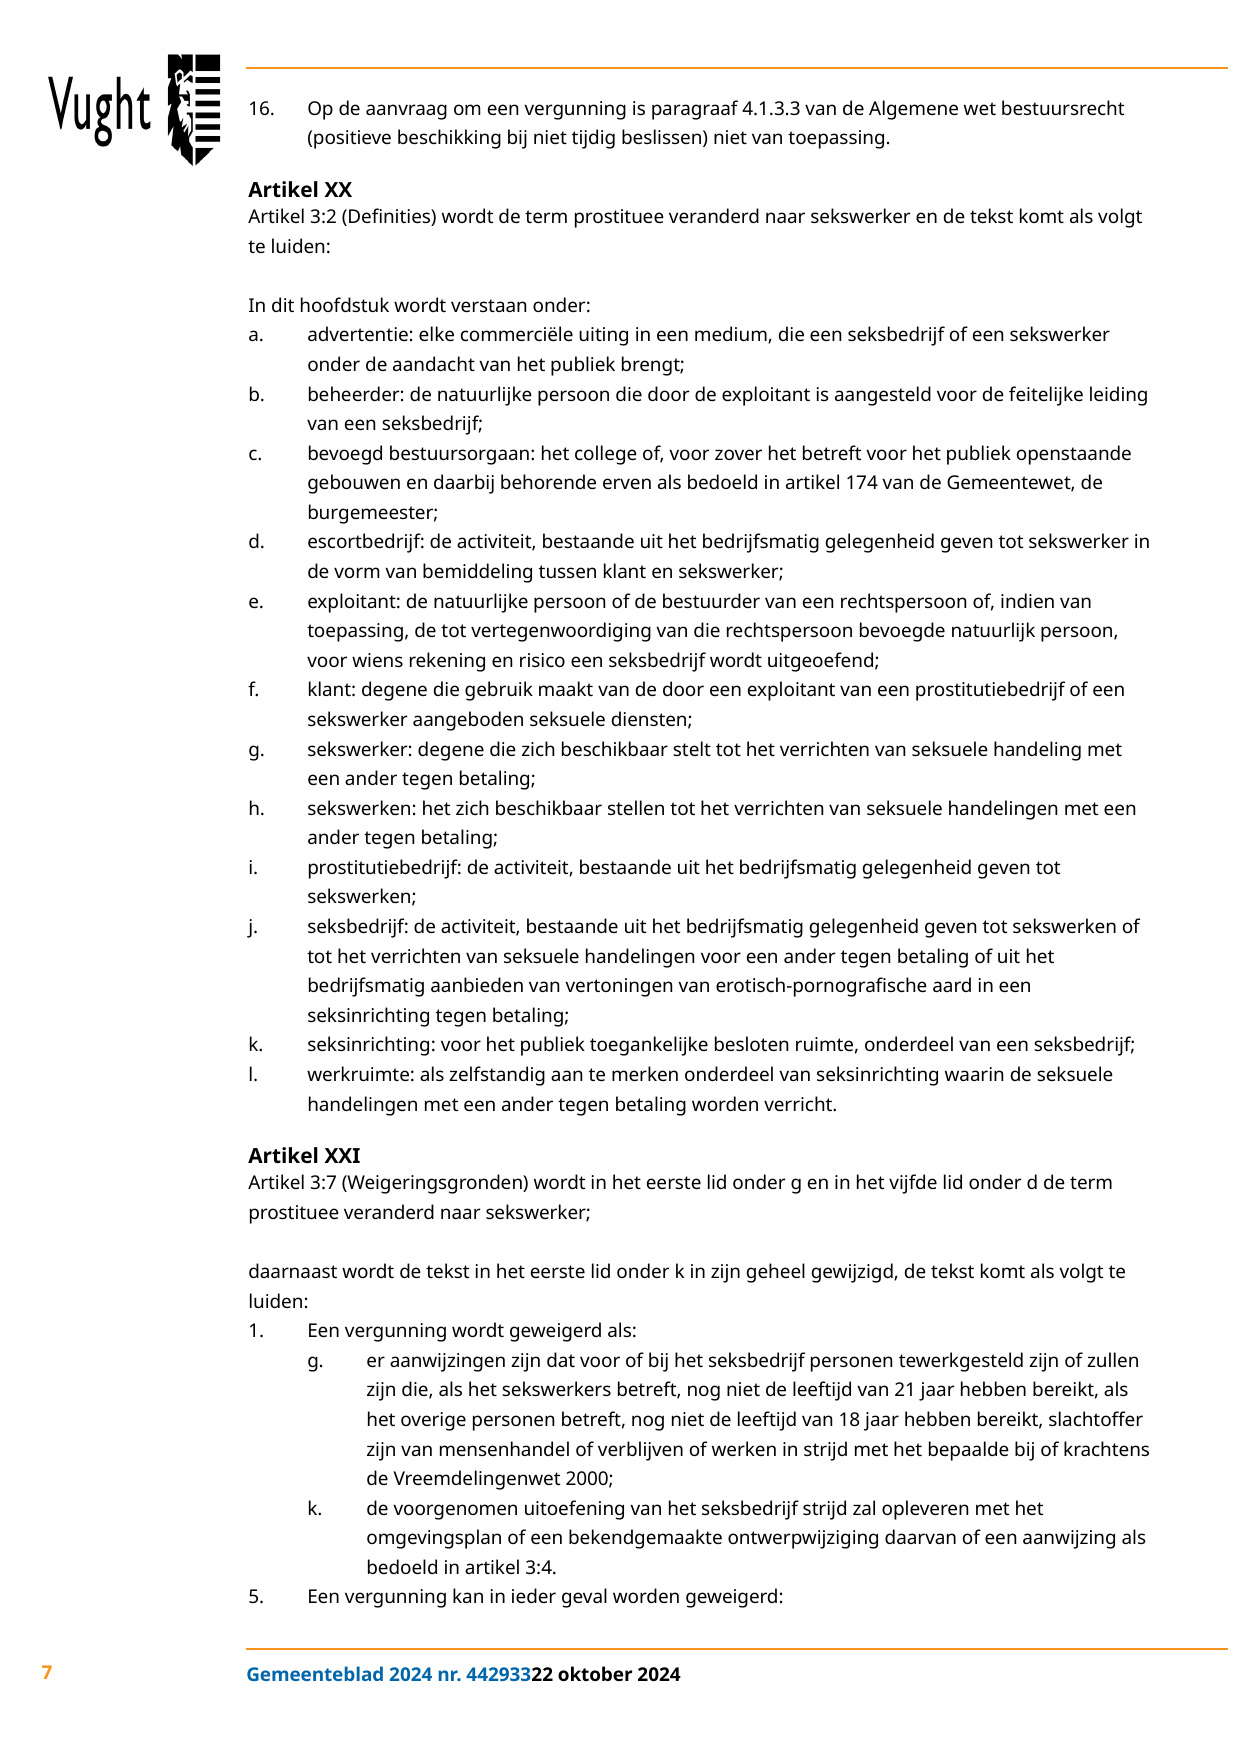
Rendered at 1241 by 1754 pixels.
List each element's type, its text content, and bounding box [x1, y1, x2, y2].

text Artikel XXI [248, 1141, 1152, 1169]
list bevoegd bestuursorgaan: het college of, voor zover het betreft voor het publiek openstaande gebouwen en daarbij behorende erven als bedoeld in artikel 174 van de Gemeentewet, de burgemeester; [248, 440, 1152, 525]
list sekswerker: degene die zich beschikbaar stelt tot het verrichten van seksuele handeling met een ander tegen betaling; [248, 736, 1152, 791]
list seksinrichting: voor het publiek toegankelijke besloten ruimte, onderdeel van een seksbedrijf; [248, 1032, 1152, 1057]
list beheerder: de natuurlijke persoon die door de exploitant is aangesteld voor de feitelijke leiding van een seksbedrijf; [248, 381, 1152, 436]
list Op de aanvraag om een vergunning is paragraaf 4.1.3.3 van de Algemene wet bestuursrecht (positieve beschikking bij niet tijdig beslissen) niet van toepassing. [248, 95, 1152, 150]
list de voorgenomen uitoefening van het seksbedrijf strijd zal opleveren met het omgevingsplan of een bekendgemaakte ontwerpwijziging daarvan of een aanwijzing als bedoeld in artikel 3:4. [307, 1495, 1152, 1580]
text daarnaast wordt de tekst in het eerste lid onder k in zijn geheel gewijzigd, de tekst komt als volgt te luiden: [248, 1258, 1152, 1314]
text Artikel 3:7 (Weigeringsgronden) wordt in het eerste lid onder g en in het vijfde lid onder d de term prostituee veranderd naar sekswerker; [248, 1169, 1152, 1225]
text Artikel XX [248, 175, 1152, 203]
list werkruimte: als zelfstandig aan te merken onderdeel van seksinrichting waarin de seksuele handelingen met een ander tegen betaling worden verricht. [248, 1061, 1152, 1116]
text Artikel 3:2 (Definities) wordt de term prostituee veranderd naar sekswerker en de tekst komt als volgt te luiden: [248, 203, 1152, 258]
picture [41, 47, 231, 172]
list Een vergunning kan in ieder geval worden geweigerd: [248, 1584, 1152, 1609]
list prostitutiebedrijf: de activiteit, bestaande uit het bedrijfsmatig gelegenheid geven tot sekswerken; [248, 854, 1152, 909]
list klant: degene die gebruik maakt van de door een exploitant van een prostitutiebedrijf of een sekswerker aangeboden seksuele diensten; [248, 677, 1152, 732]
list toepassing, de tot vertegenwoordiging van die rechtspersoon bevoegde natuurlijk persoon, voor wiens rekening en risico een seksbedrijf wordt uitgeoefend; [248, 617, 1152, 673]
list Een vergunning wordt geweigerd als: [248, 1317, 1152, 1343]
text In dit hoofdstuk wordt verstaan onder: [248, 292, 1152, 318]
list er aanwijzingen zijn dat voor of bij het seksbedrijf personen tewerkgesteld zijn of zullen zijn die, als het sekswerkers betreft, nog niet de leeftijd van 21 jaar hebben bereikt, als het overige personen betreft, nog niet de leeftijd van 18 jaar hebben bereikt, slachtoffer zijn van mensenhandel of verblijven of werken in strijd met het bepaalde bij of krachtens de Vreemdelingenwet 2000; [307, 1347, 1152, 1491]
list advertentie: elke commerciële uiting in een medium, die een seksbedrijf of een sekswerker onder de aandacht van het publiek brengt; [248, 322, 1152, 377]
list escortbedrijf: de activiteit, bestaande uit het bedrijfsmatig gelegenheid geven tot sekswerker in de vorm van bemiddeling tussen klant en sekswerker; [248, 529, 1152, 584]
list sekswerken: het zich beschikbaar stellen tot het verrichten van seksuele handelingen met een ander tegen betaling; [248, 795, 1152, 850]
list seksbedrijf: de activiteit, bestaande uit het bedrijfsmatig gelegenheid geven tot sekswerken of tot het verrichten van seksuele handelingen voor een ander tegen betaling of uit het bedrijfsmatig aanbieden van vertoningen van erotisch-pornografische aard in een seksinrichting tegen betaling; [248, 913, 1152, 1028]
list exploitant: de natuurlijke persoon of de bestuurder van een rechtspersoon of, indien van [248, 588, 1152, 613]
